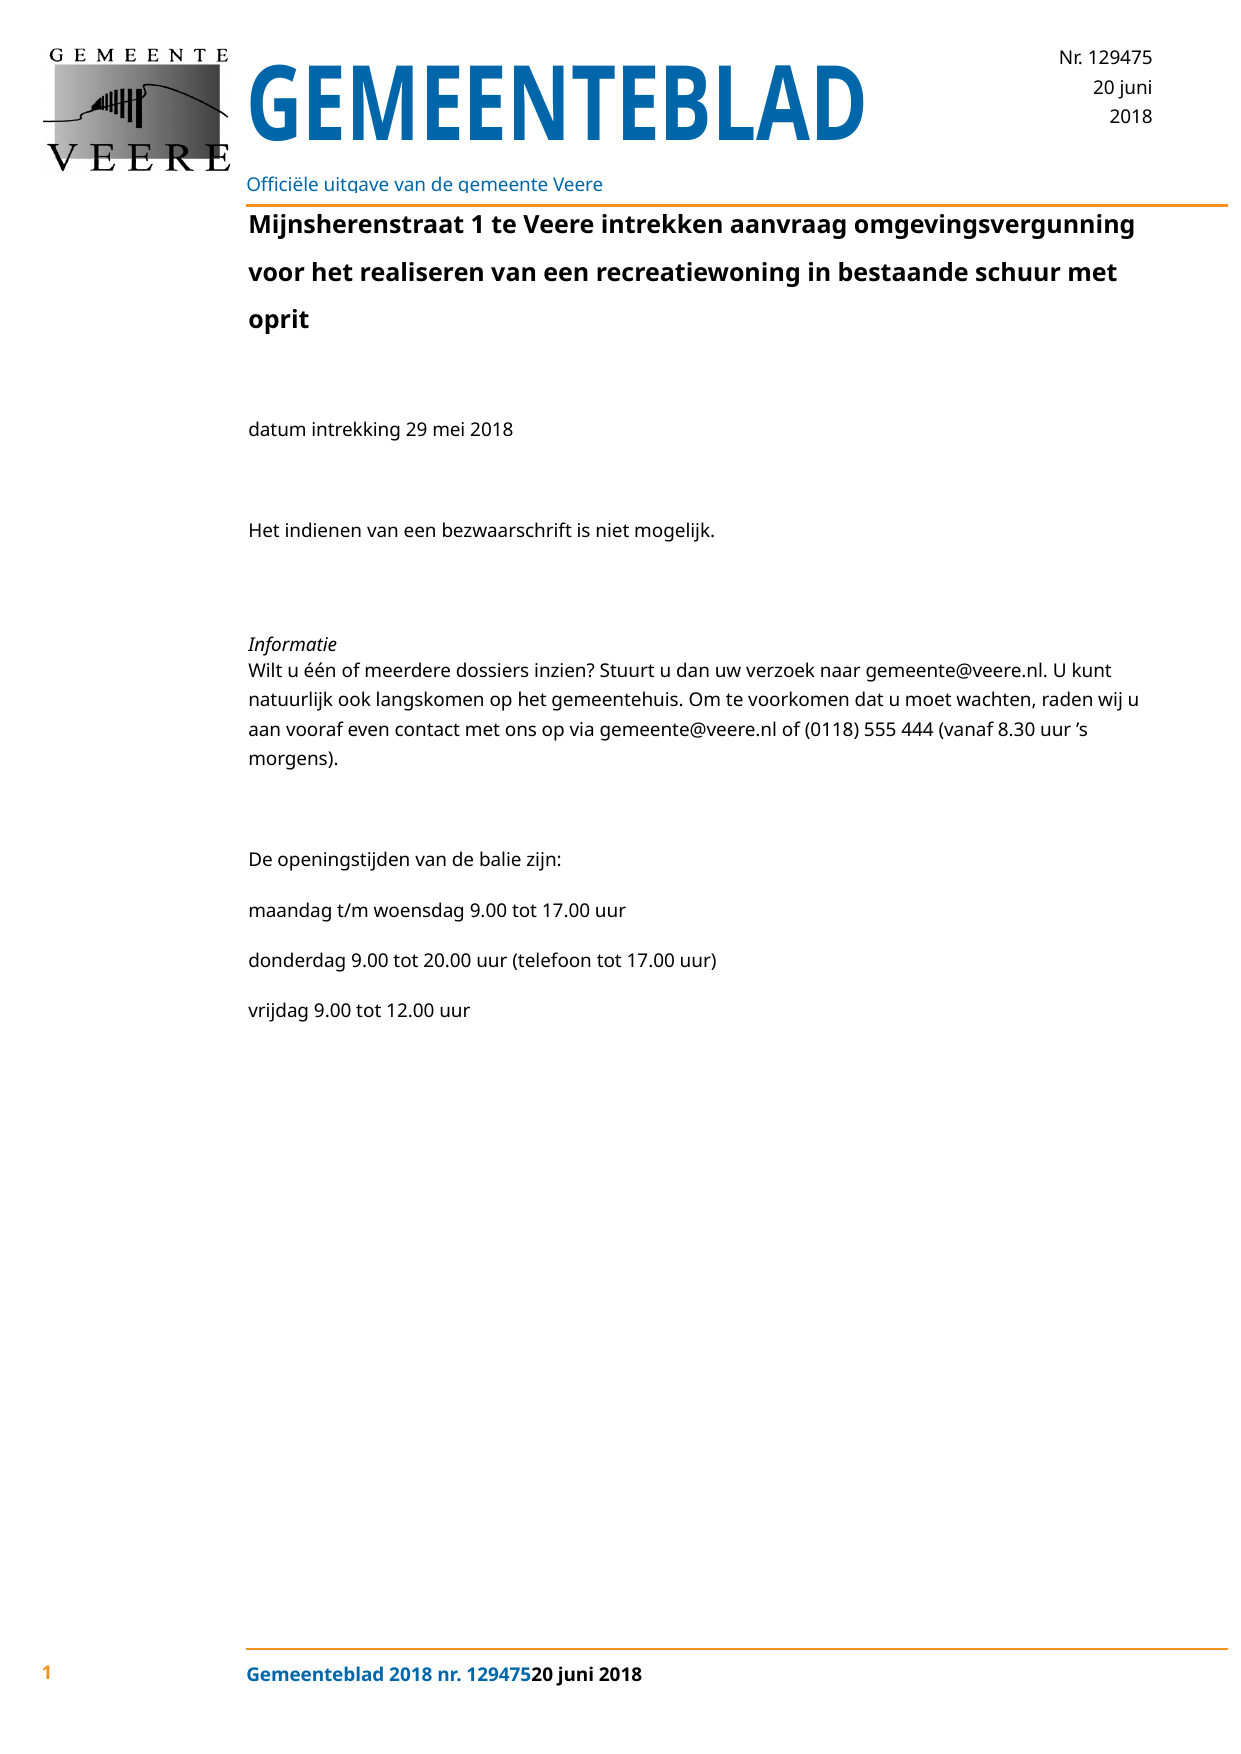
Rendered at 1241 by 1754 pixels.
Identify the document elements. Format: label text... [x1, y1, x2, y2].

text Het indienen van een bezwaarschrift is niet mogelijk. [248, 517, 1152, 542]
text vrijdag 9.00 tot 12.00 uur [248, 998, 1152, 1023]
text maandag t/m woensdag 9.00 tot 17.00 uur [248, 897, 1152, 923]
text Informatie [248, 631, 1152, 657]
text Wilt u één of meerdere dossiers inzien? Stuurt u dan uw verzoek naar gemeente@veere.nl. U kunt natuurlijk ook langskomen op het gemeentehuis. Om te voorkomen dat u moet wachten, raden wij u aan vooraf even contact met ons op via gemeente@veere.nl of (0118) 555 444 (vanaf 8.30 uur ’s morgens). [248, 657, 1152, 771]
text donderdag 9.00 tot 20.00 uur (telefoon tot 17.00 uur) [248, 947, 1152, 973]
text De openingstijden van de balie zijn: [248, 846, 1152, 872]
picture [41, 47, 231, 172]
text Mijnsherenstraat 1 te Veere intrekken aanvraag omgevingsvergunning voor het realiseren van een recreatiewoning in bestaande schuur met oprit [248, 207, 1152, 336]
text datum intrekking 29 mei 2018 [248, 416, 1152, 442]
